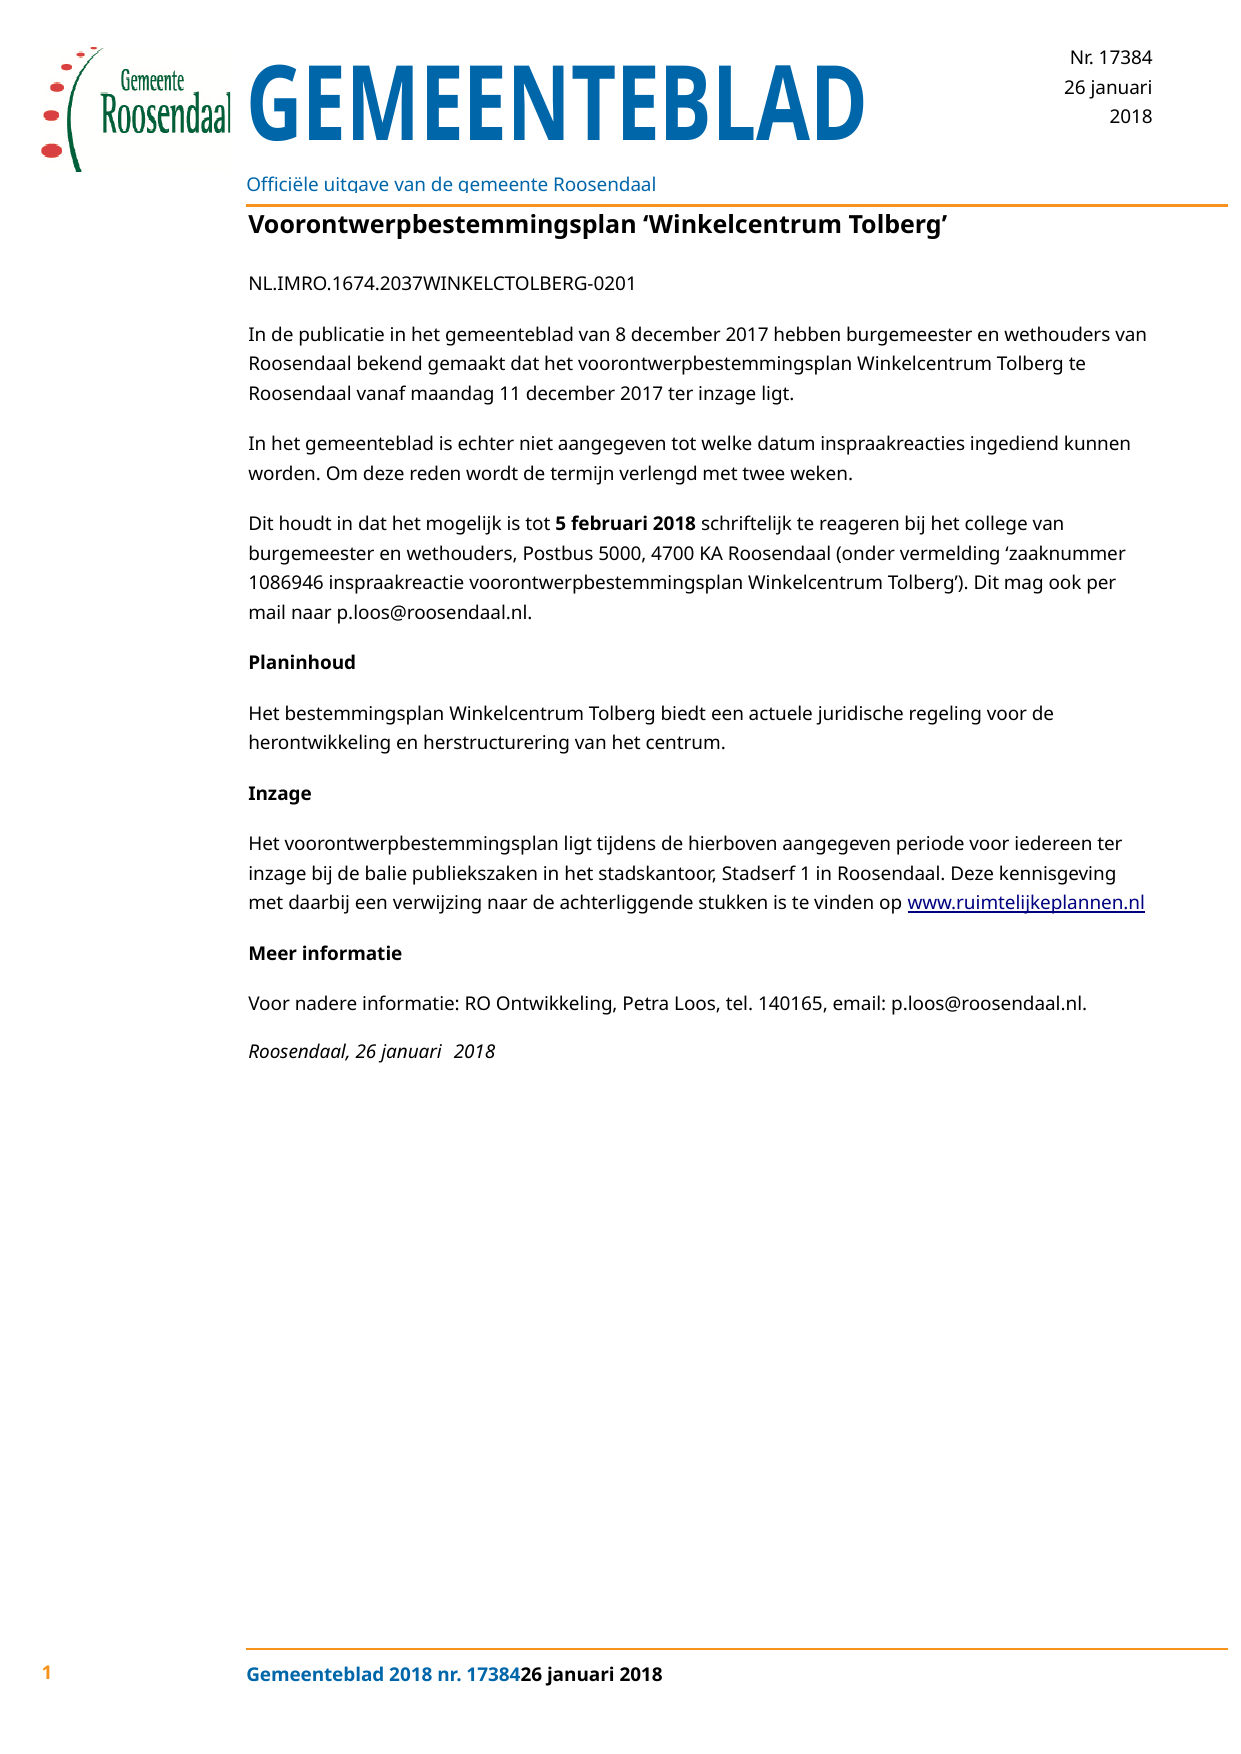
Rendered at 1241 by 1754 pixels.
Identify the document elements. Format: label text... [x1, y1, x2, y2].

text Meer informatie [248, 940, 1152, 966]
text Voor nadere informatie: RO Ontwikkeling, Petra Loos, tel. 140165, email: p.loos@roosendaal.nl. [248, 990, 1152, 1016]
text In de publicatie in het gemeenteblad van 8 december 2017 hebben burgemeester en wethouders van Roosendaal bekend gemaakt dat het voorontwerpbestemmingsplan Winkelcentrum Tolberg te Roosendaal vanaf maandag 11 december 2017 ter inzage ligt. [248, 321, 1152, 406]
text Roosendaal, 26 januari 2018 [248, 1038, 1152, 1064]
picture [41, 47, 231, 172]
text Het bestemmingsplan Winkelcentrum Tolberg biedt een actuele juridische regeling voor de herontwikkeling en herstructurering van het centrum. [248, 700, 1152, 755]
text Inzage [248, 780, 1152, 806]
text NL.IMRO.1674.2037WINKELCTOLBERG-0201 [248, 270, 1152, 296]
text In het gemeenteblad is echter niet aangegeven tot welke datum inspraakreacties ingediend kunnen worden. Om deze reden wordt de termijn verlengd met twee weken. [248, 430, 1152, 486]
text Planinhoud [248, 649, 1152, 675]
text Voorontwerpbestemmingsplan ‘Winkelcentrum Tolberg’ [248, 207, 1152, 241]
text Het voorontwerpbestemmingsplan ligt tijdens de hierboven aangegeven periode voor iedereen ter inzage bij de balie publiekszaken in het stadskantoor, Stadserf 1 in Roosendaal. Deze kennisgeving met daarbij een verwijzing naar de achterliggende stukken is te vinden op www.ruimtelijkeplannen.nl [248, 830, 1152, 915]
text Dit houdt in dat het mogelijk is tot 5 februari 2018 schriftelijk te reageren bij het college van burgemeester en wethouders, Postbus 5000, 4700 KA Roosendaal (onder vermelding ‘zaaknummer 1086946 inspraakreactie voorontwerpbestemmingsplan Winkelcentrum Tolberg’). Dit mag ook per mail naar p.loos@roosendaal.nl. [248, 510, 1152, 625]
